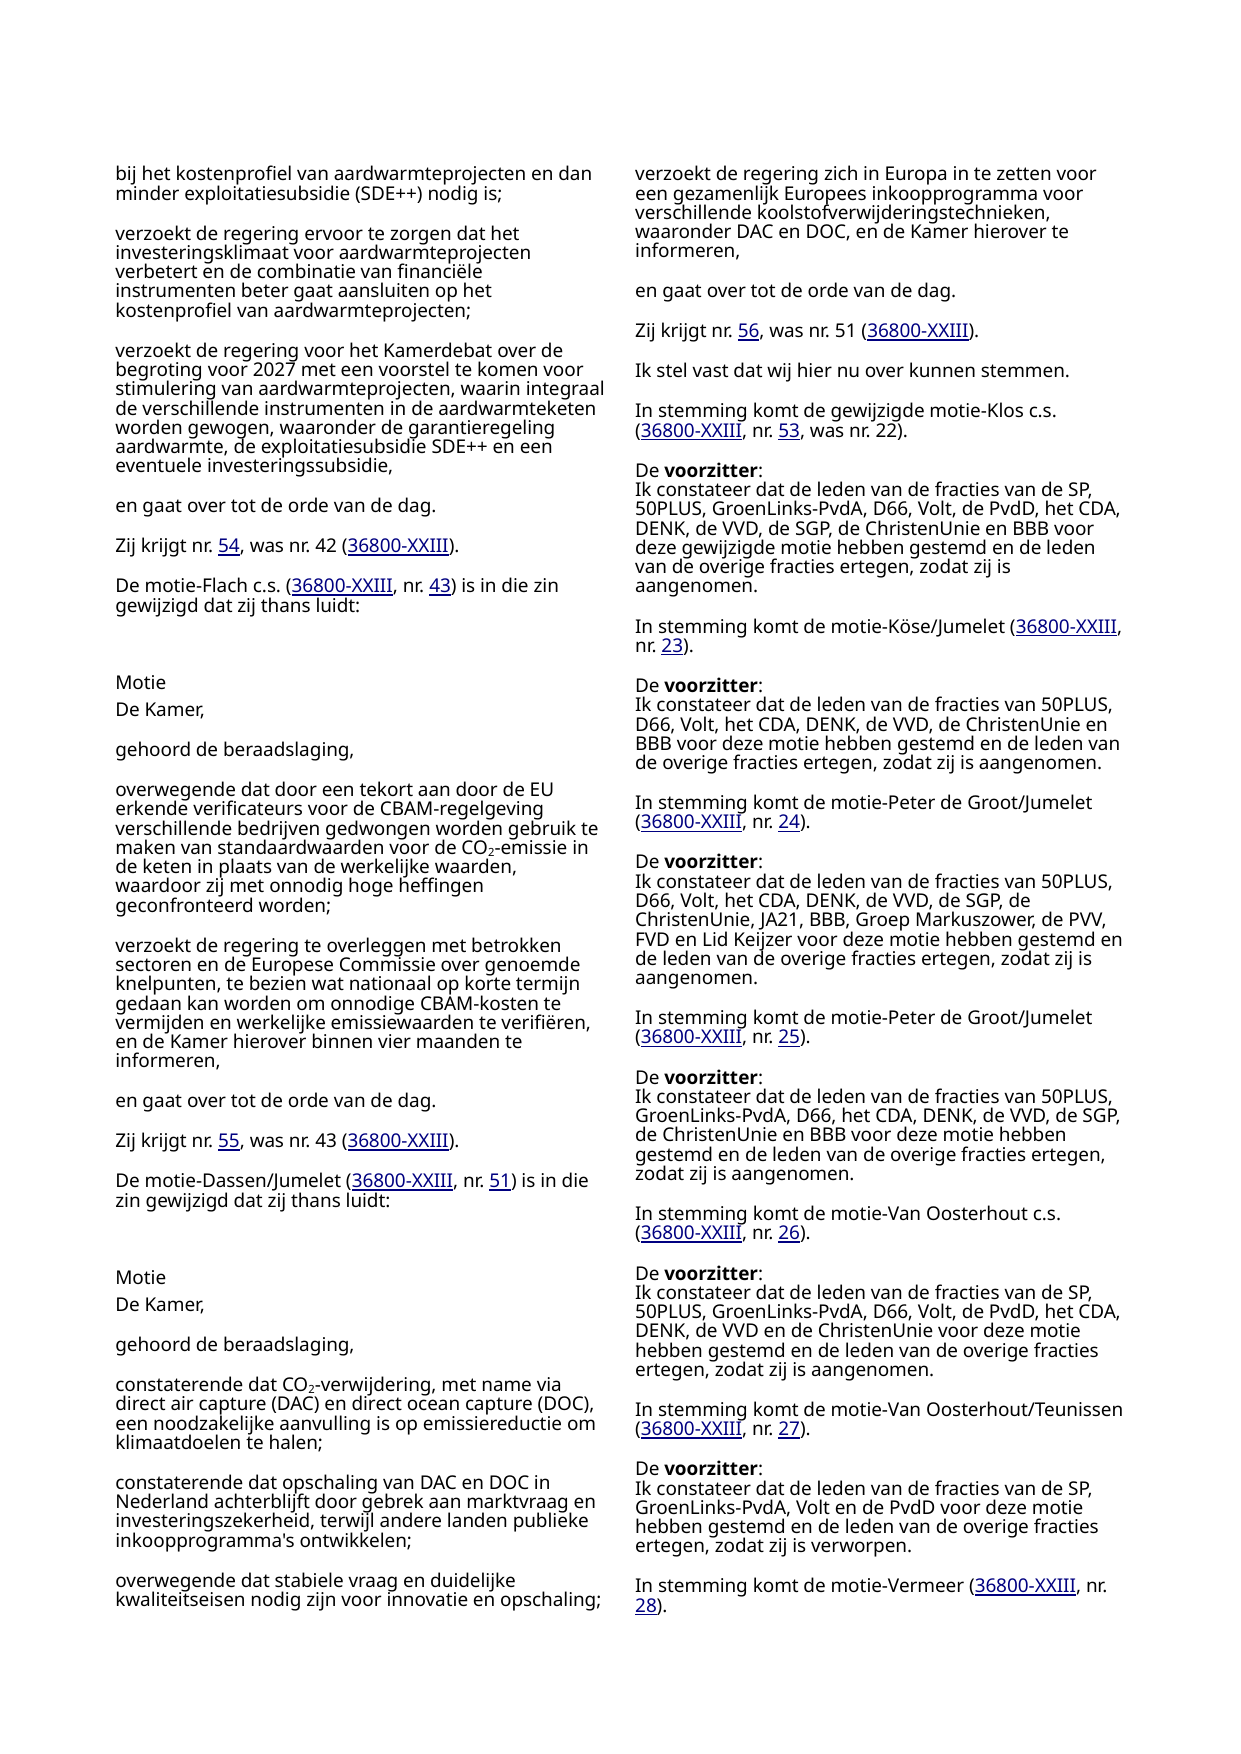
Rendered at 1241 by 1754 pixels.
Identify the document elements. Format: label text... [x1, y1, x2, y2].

text De Kamer, [115, 1296, 605, 1315]
text gehoord de beraadslaging, [115, 741, 605, 760]
text verzoekt de regering voor het Kamerdebat over de begroting voor 2027 met een voorstel te komen voor stimulering van aardwarmteprojecten, waarin integraal de verschillende instrumenten in de aardwarmteketen worden gewogen, waaronder de garantieregeling aardwarmte, de exploitatiesubsidie SDE++ en een eventuele investeringssubsidie, [115, 342, 605, 477]
text Ik constateer dat de leden van de fracties van 50PLUS, GroenLinks-PvdA, D66, het CDA, DENK, de VVD, de SGP, de ChristenUnie en BBB voor deze motie hebben gestemd en de leden van de overige fracties ertegen, zodat zij is aangenomen. [635, 1088, 1125, 1184]
text en gaat over tot de orde van de dag. [115, 497, 605, 517]
text Ik constateer dat de leden van de fracties van 50PLUS, D66, Volt, het CDA, DENK, de VVD, de ChristenUnie en BBB voor deze motie hebben gestemd en de leden van de overige fracties ertegen, zodat zij is aangenomen. [635, 696, 1125, 773]
text Motie [115, 669, 605, 695]
text De voorzitter: [635, 1069, 1125, 1088]
text Ik constateer dat de leden van de fracties van 50PLUS, D66, Volt, het CDA, DENK, de VVD, de SGP, de ChristenUnie, JA21, BBB, Groep Markuszower, de PVV, FVD en Lid Keijzer voor deze motie hebben gestemd en de leden van de overige fracties ertegen, zodat zij is aangenomen. [635, 873, 1125, 988]
text In stemming komt de motie-Van Oosterhout c.s. (36800-XXIII, nr. 26). [635, 1205, 1125, 1244]
text constaterende dat opschaling van DAC en DOC in Nederland achterblijft door gebrek aan marktvraag en investeringszekerheid, terwijl andere landen publieke inkoopprogramma's ontwikkelen; [115, 1474, 605, 1551]
text De voorzitter: [635, 462, 1125, 481]
text De voorzitter: [635, 1264, 1125, 1284]
text overwegende dat door een tekort aan door de EU erkende verificateurs voor de CBAM-regelgeving verschillende bedrijven gedwongen worden gebruik te maken van standaardwaarden voor de CO2-emissie in de keten in plaats van de werkelijke waarden, waardoor zij met onnodig hoge heffingen geconfronteerd worden; [115, 781, 605, 916]
text gehoord de beraadslaging, [115, 1336, 605, 1355]
text Motie [115, 1264, 605, 1290]
text verzoekt de regering ervoor te zorgen dat het investeringsklimaat voor aardwarmteprojecten verbetert en de combinatie van financiële instrumenten beter gaat aansluiten op het kostenprofiel van aardwarmteprojecten; [115, 224, 605, 321]
text In stemming komt de motie-Vermeer (36800-XXIII, nr. 28). [635, 1577, 1125, 1616]
text en gaat over tot de orde van de dag. [635, 282, 1125, 302]
text Zij krijgt nr. 54, was nr. 42 (36800-XXIII). [115, 537, 605, 557]
text De voorzitter: [635, 677, 1125, 696]
text De motie-Flach c.s. (36800-XXIII, nr. 43) is in die zin gewijzigd dat zij thans luidt: [115, 577, 605, 616]
text bij het kostenprofiel van aardwarmteprojecten en dan minder exploitatiesubsidie (SDE++) nodig is; [115, 165, 605, 204]
text verzoekt de regering zich in Europa in te zetten voor een gezamenlijk Europees inkoopprogramma voor verschillende koolstofverwijderingstechnieken, waaronder DAC en DOC, en de Kamer hierover te informeren, [635, 165, 1125, 262]
text In stemming komt de motie-Peter de Groot/Jumelet (36800-XXIII, nr. 25). [635, 1009, 1125, 1048]
text In stemming komt de motie-Köse/Jumelet (36800-XXIII, nr. 23). [635, 618, 1125, 656]
text De motie-Dassen/Jumelet (36800-XXIII, nr. 51) is in die zin gewijzigd dat zij thans luidt: [115, 1172, 605, 1211]
text De voorzitter: [635, 853, 1125, 873]
text en gaat over tot de orde van de dag. [115, 1092, 605, 1112]
text constaterende dat CO2-verwijdering, met name via direct air capture (DAC) en direct ocean capture (DOC), een noodzakelijke aanvulling is op emissiereductie om klimaatdoelen te halen; [115, 1376, 605, 1453]
text Ik constateer dat de leden van de fracties van de SP, 50PLUS, GroenLinks-PvdA, D66, Volt, de PvdD, het CDA, DENK, de VVD en de ChristenUnie voor deze motie hebben gestemd en de leden van de overige fracties ertegen, zodat zij is aangenomen. [635, 1284, 1125, 1380]
text In stemming komt de motie-Van Oosterhout/Teunissen (36800-XXIII, nr. 27). [635, 1401, 1125, 1439]
text De voorzitter: [635, 1460, 1125, 1479]
text Ik constateer dat de leden van de fracties van de SP, GroenLinks-PvdA, Volt en de PvdD voor deze motie hebben gestemd en de leden van de overige fracties ertegen, zodat zij is verworpen. [635, 1479, 1125, 1557]
text In stemming komt de motie-Peter de Groot/Jumelet (36800-XXIII, nr. 24). [635, 794, 1125, 833]
text De Kamer, [115, 701, 605, 720]
text overwegende dat stabiele vraag en duidelijke kwaliteitseisen nodig zijn voor innovatie en opschaling; [115, 1572, 605, 1610]
text Ik stel vast dat wij hier nu over kunnen stemmen. [635, 362, 1125, 382]
text In stemming komt de gewijzigde motie-Klos c.s. (36800-XXIII, nr. 53, was nr. 22). [635, 402, 1125, 441]
text Zij krijgt nr. 55, was nr. 43 (36800-XXIII). [115, 1132, 605, 1152]
text verzoekt de regering te overleggen met betrokken sectoren en de Europese Commissie over genoemde knelpunten, te bezien wat nationaal op korte termijn gedaan kan worden om onnodige CBAM-kosten te vermijden en werkelijke emissiewaarden te verifiëren, en de Kamer hierover binnen vier maanden te informeren, [115, 937, 605, 1072]
text Zij krijgt nr. 56, was nr. 51 (36800-XXIII). [635, 322, 1125, 342]
text Ik constateer dat de leden van de fracties van de SP, 50PLUS, GroenLinks-PvdA, D66, Volt, de PvdD, het CDA, DENK, de VVD, de SGP, de ChristenUnie en BBB voor deze gewijzigde motie hebben gestemd en de leden van de overige fracties ertegen, zodat zij is aangenomen. [635, 481, 1125, 597]
